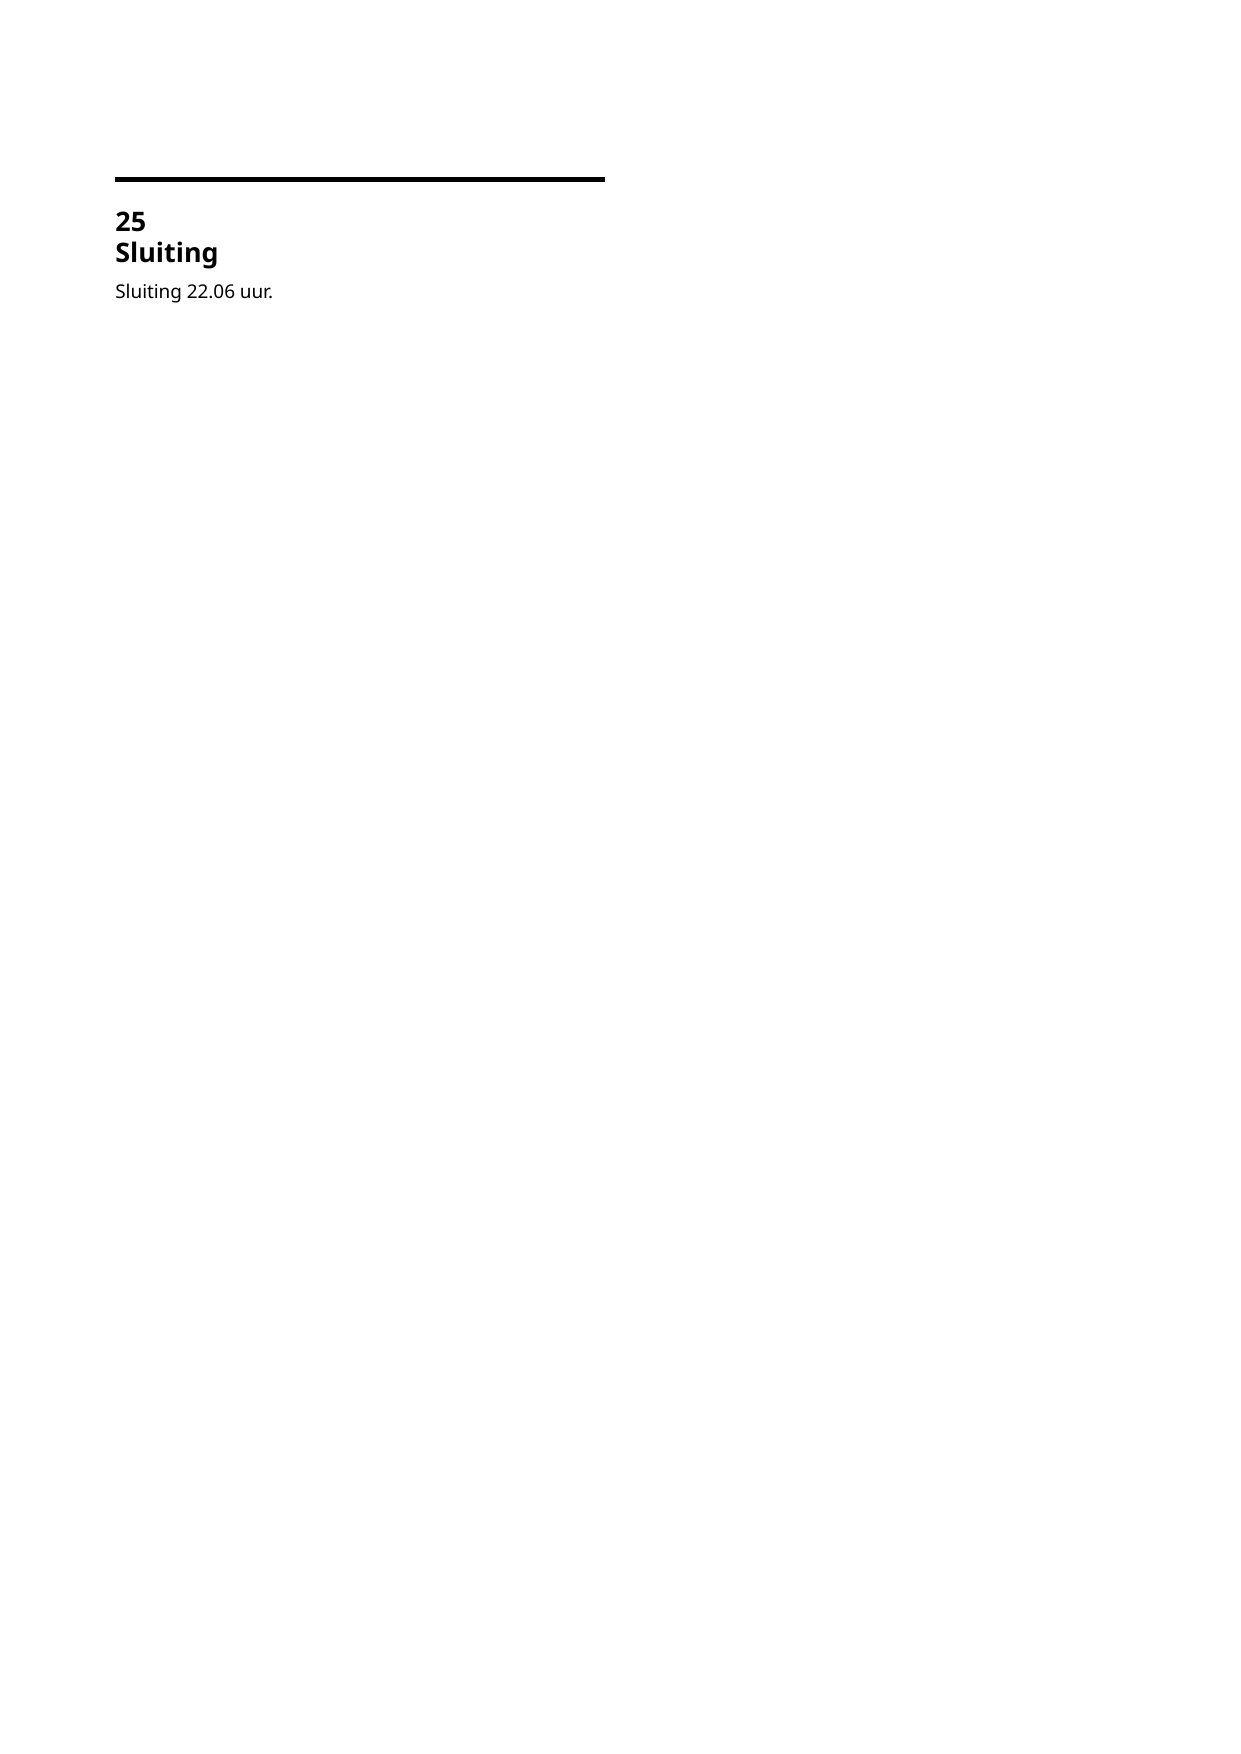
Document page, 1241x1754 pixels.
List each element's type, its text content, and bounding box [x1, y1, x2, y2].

text 25 [115, 203, 605, 239]
text Sluiting [115, 239, 605, 283]
text Sluiting 22.06 uur. [115, 283, 605, 302]
